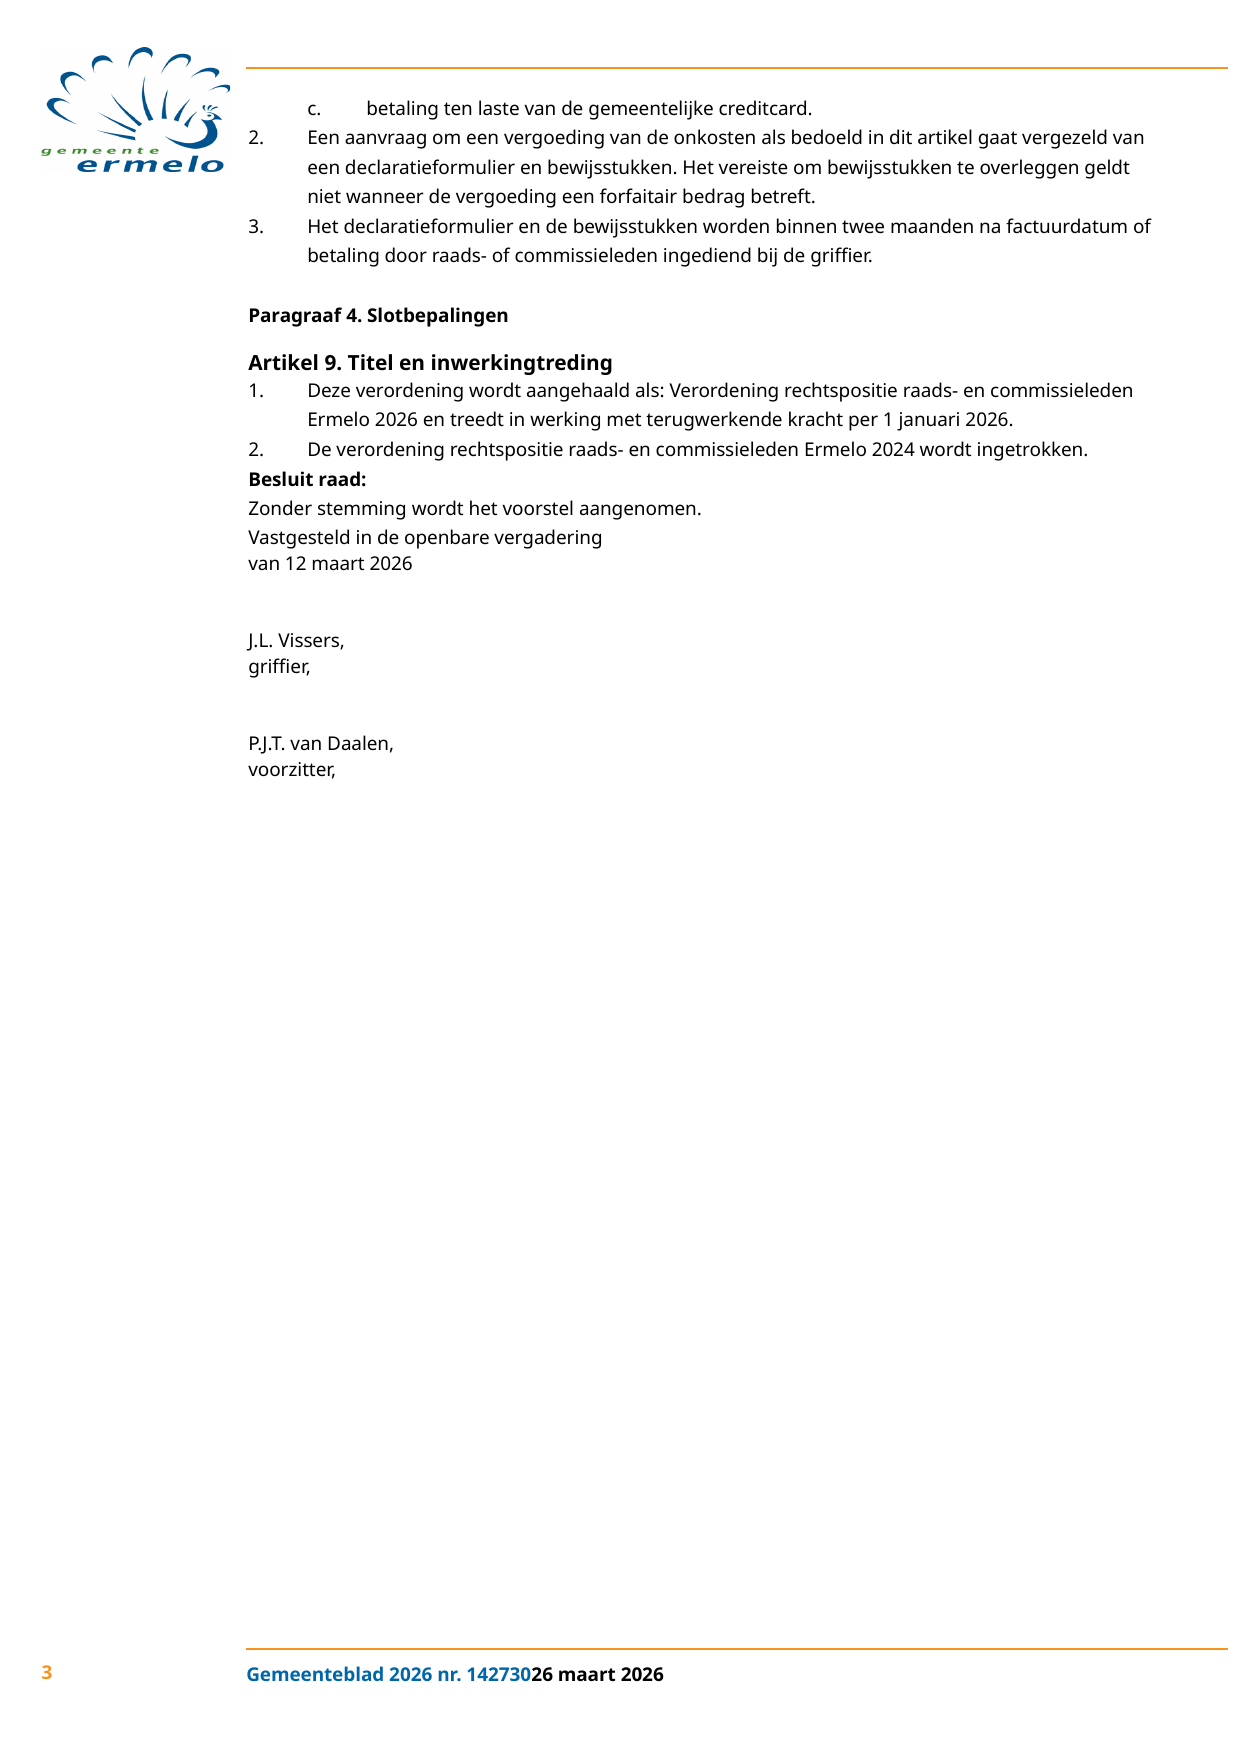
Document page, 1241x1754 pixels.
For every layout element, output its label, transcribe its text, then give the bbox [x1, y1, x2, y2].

text Artikel 9. Titel en inwerkingtreding [248, 348, 1152, 377]
table_header Besluit raad: Zonder stemming wordt het voorstel aangenomen. [248, 466, 1152, 521]
text griffier, [248, 653, 1152, 679]
list betaling ten laste van de gemeentelijke creditcard. [307, 95, 1152, 121]
text Paragraaf 4. Slotbepalingen [248, 302, 1152, 328]
text van 12 maart 2026 [248, 550, 1152, 576]
picture [41, 47, 231, 172]
list Een aanvraag om een vergoeding van de onkosten als bedoeld in dit artikel gaat vergezeld van een declaratieformulier en bewijsstukken. Het vereiste om bewijsstukken te overleggen geldt niet wanneer de vergoeding een forfaitair bedrag betreft. [248, 124, 1152, 209]
list Het declaratieformulier en de bewijsstukken worden binnen twee maanden na factuurdatum of betaling door raads- of commissieleden ingediend bij de griffier. [248, 213, 1152, 268]
text Vastgesteld in de openbare vergadering [248, 524, 1152, 550]
text voorzitter, [248, 756, 1152, 782]
text J.L. Vissers, [248, 627, 1152, 653]
text P.J.T. van Daalen, [248, 730, 1152, 756]
list Deze verordening wordt aangehaald als: Verordening rechtspositie raads- en commissieleden Ermelo 2026 en treedt in werking met terugwerkende kracht per 1 januari 2026. [248, 377, 1152, 432]
list De verordening rechtspositie raads- en commissieleden Ermelo 2024 wordt ingetrokken. [248, 436, 1152, 462]
